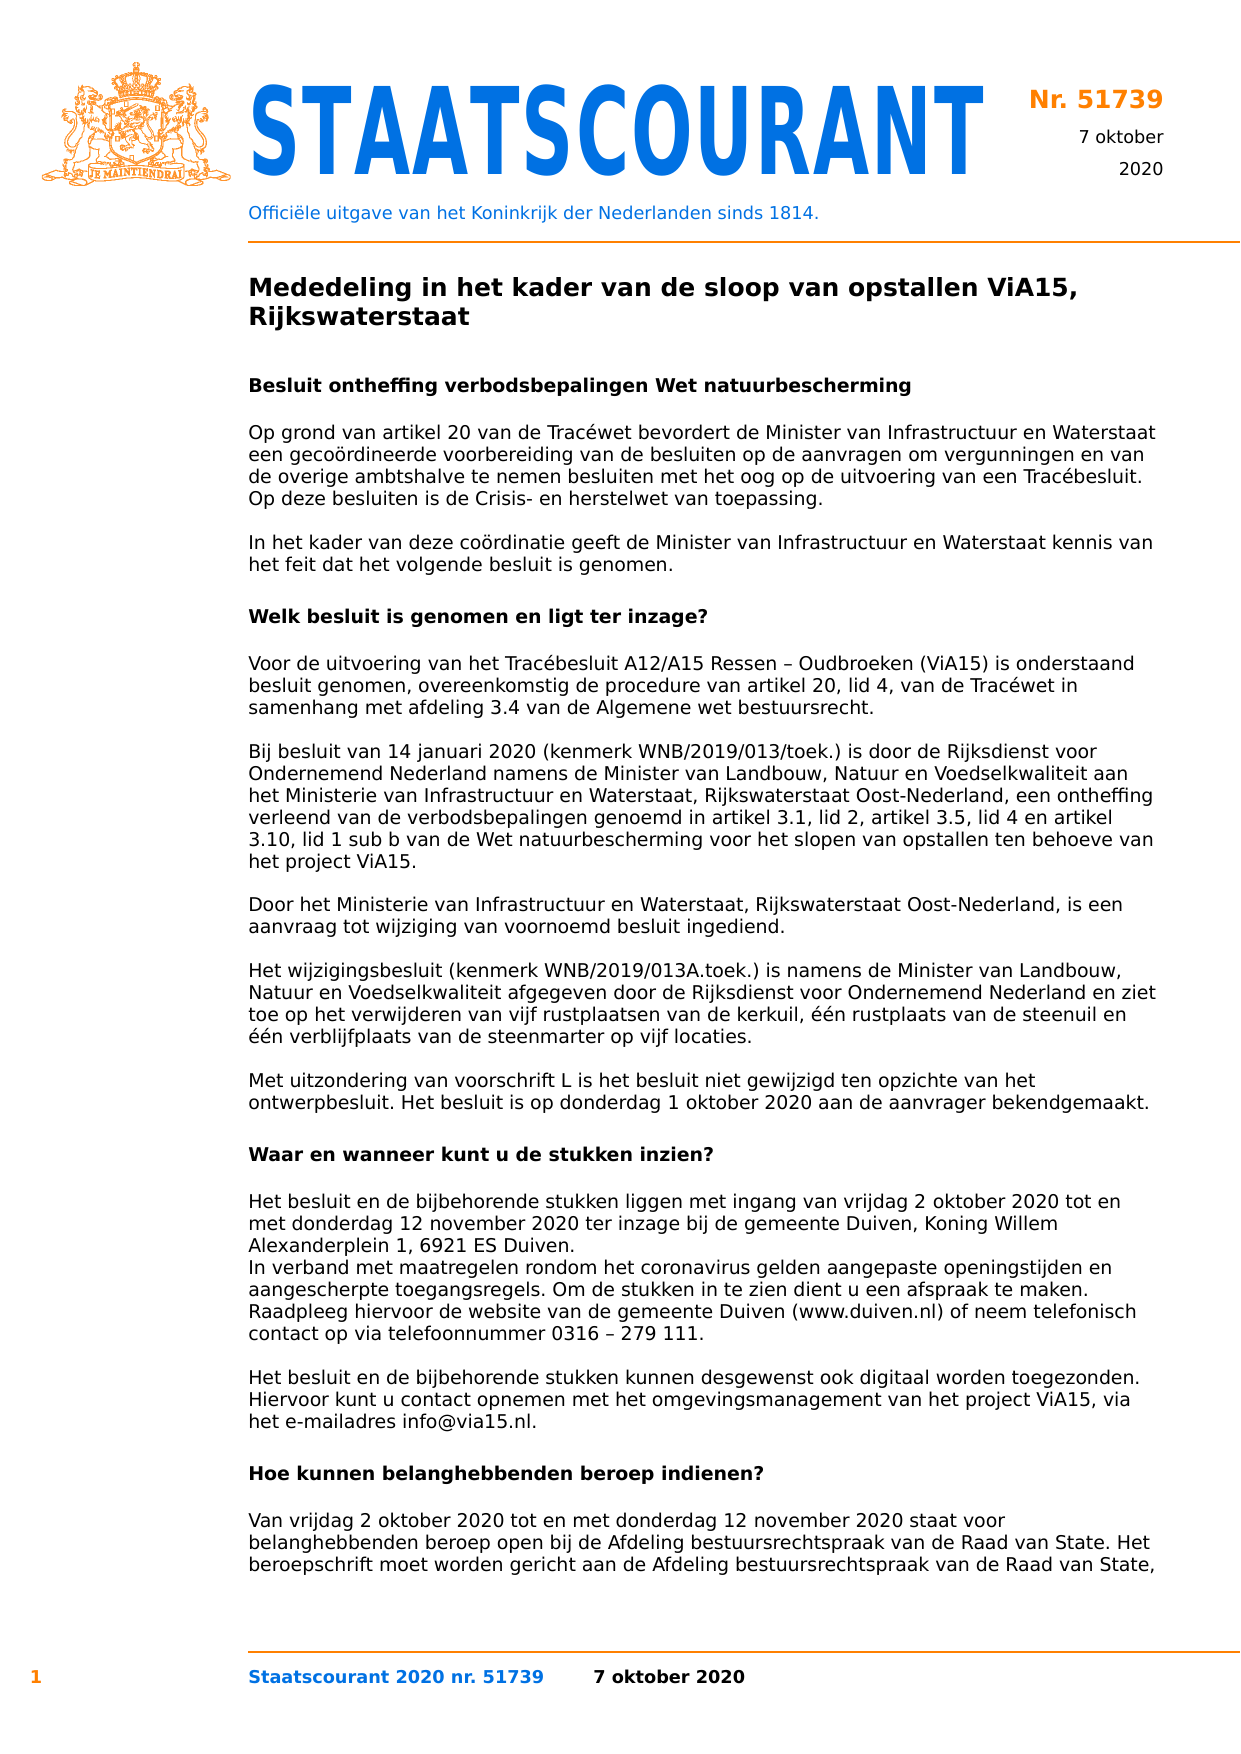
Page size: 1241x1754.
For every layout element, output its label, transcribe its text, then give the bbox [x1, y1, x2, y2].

text In het kader van deze coördinatie geeft de Minister van Infrastructuur en Waterstaat kennis van het feit dat het volgende besluit is genomen. [248, 532, 1163, 576]
picture [41, 62, 231, 186]
text In verband met maatregelen rondom het coronavirus gelden aangepaste openingstijden en aangescherpte toegangsregels. Om de stukken in te zien dient u een afspraak te maken. Raadpleeg hiervoor de website van de gemeente Duiven (www.duiven.nl) of neem telefonisch contact op via telefoonnummer 0316 – 279 111. [248, 1257, 1163, 1345]
subtitle Besluit ontheffing verbodsbepalingen Wet natuurbescherming [248, 375, 1163, 397]
table_header STAATSCOURANT [248, 62, 998, 203]
subtitle Welk besluit is genomen en ligt ter inzage? [248, 606, 1163, 628]
text Met uitzondering van voorschrift L is het besluit niet gewijzigd ten opzichte van het ontwerpbesluit. Het besluit is op donderdag 1 oktober 2020 aan de aanvrager bekendgemaakt. [248, 1070, 1163, 1114]
text Het besluit en de bijbehorende stukken liggen met ingang van vrijdag 2 oktober 2020 tot en met donderdag 12 november 2020 ter inzage bij de gemeente Duiven, Koning Willem Alexanderplein 1, 6921 ES Duiven. [248, 1191, 1163, 1257]
table_cell 7 oktober [998, 121, 1240, 153]
table_header Nr. 51739 [998, 62, 1240, 121]
text Door het Ministerie van Infrastructuur en Waterstaat, Rijkswaterstaat Oost-Nederland, is een aanvraag tot wijziging van voornoemd besluit ingediend. [248, 894, 1163, 938]
subtitle Mededeling in het kader van de sloop van opstallen ViA15, Rijkswaterstaat [248, 273, 1163, 331]
text Het wijzigingsbesluit (kenmerk WNB/2019/013A.toek.) is namens de Minister van Landbouw, Natuur en Voedselkwaliteit afgegeven door de Rijksdienst voor Ondernemend Nederland en ziet toe op het verwijderen van vijf rustplaatsen van de kerkuil, één rustplaats van de steenuil en één verblijfplaats van de steenmarter op vijf locaties. [248, 960, 1163, 1048]
table_header [25, 62, 248, 241]
table_cell Officiële uitgave van het Koninkrijk der Nederlanden sinds 1814. [248, 203, 1240, 241]
text Op grond van artikel 20 van de Tracéwet bevordert de Minister van Infrastructuur en Waterstaat een gecoördineerde voorbereiding van de besluiten op de aanvragen om vergunningen en van de overige ambtshalve te nemen besluiten met het oog op de uitvoering van een Tracébesluit. Op deze besluiten is de Crisis- en herstelwet van toepassing. [248, 422, 1163, 510]
subtitle Hoe kunnen belanghebbenden beroep indienen? [248, 1463, 1163, 1484]
text Van vrijdag 2 oktober 2020 tot en met donderdag 12 november 2020 staat voor belanghebbenden beroep open bij de Afdeling bestuursrechtspraak van de Raad van State. Het beroepschrift moet worden gericht aan de Afdeling bestuursrechtspraak van de Raad van State, [248, 1509, 1163, 1576]
text Bij besluit van 14 januari 2020 (kenmerk WNB/2019/013/toek.) is door de Rijksdienst voor Ondernemend Nederland namens de Minister van Landbouw, Natuur en Voedselkwaliteit aan het Ministerie van Infrastructuur en Waterstaat, Rijkswaterstaat Oost-Nederland, een ontheffing verleend van de verbodsbepalingen genoemd in artikel 3.1, lid 2, artikel 3.5, lid 4 en artikel 3.10, lid 1 sub b van de Wet natuurbescherming voor het slopen van opstallen ten behoeve van het project ViA15. [248, 741, 1163, 872]
text Het besluit en de bijbehorende stukken kunnen desgewenst ook digitaal worden toegezonden. Hiervoor kunt u contact opnemen met het omgevingsmanagement van het project ViA15, via het e-mailadres info@via15.nl. [248, 1367, 1163, 1433]
text Voor de uitvoering van het Tracébesluit A12/A15 Ressen – Oudbroeken (ViA15) is onderstaand besluit genomen, overeenkomstig de procedure van artikel 20, lid 4, van de Tracéwet in samenhang met afdeling 3.4 van de Algemene wet bestuursrecht. [248, 653, 1163, 719]
subtitle Waar en wanneer kunt u de stukken inzien? [248, 1144, 1163, 1166]
table_cell 2020 [998, 153, 1240, 203]
